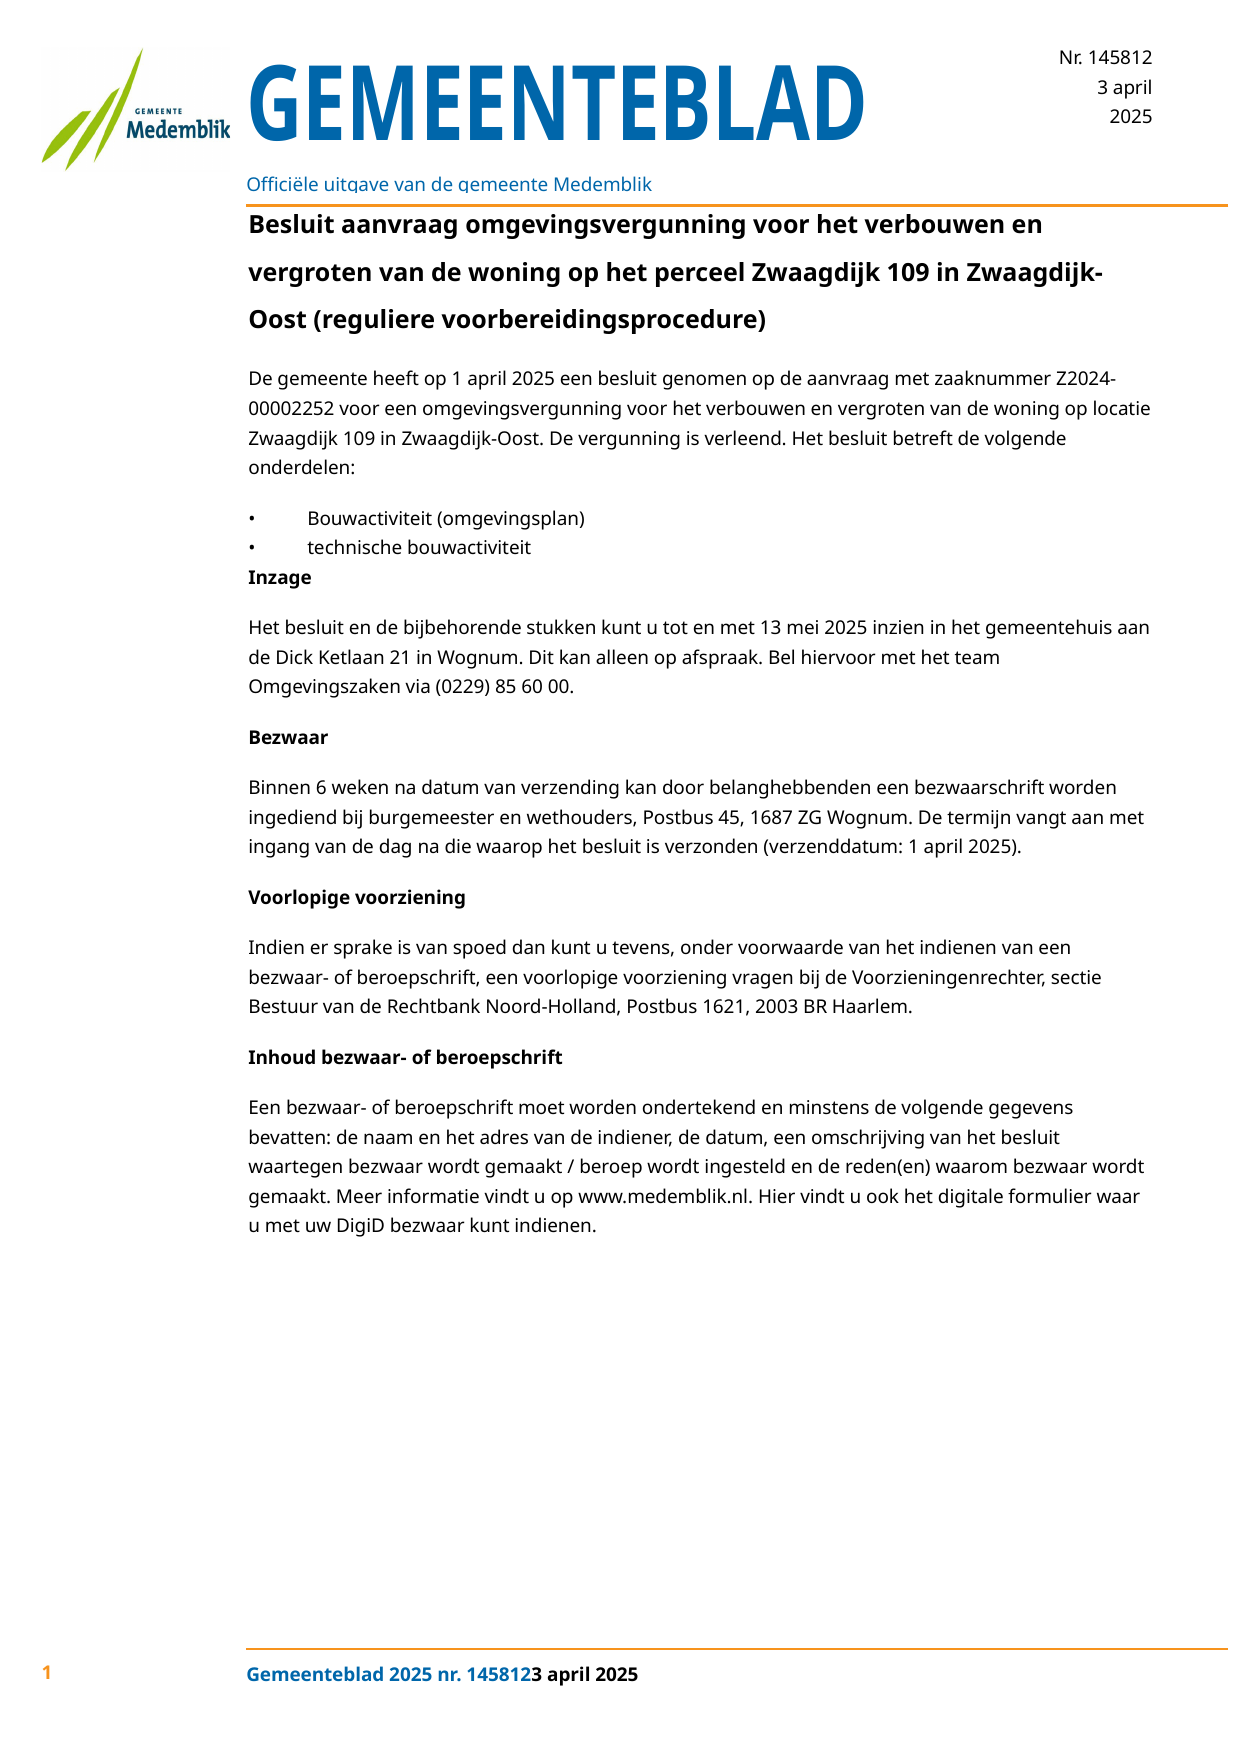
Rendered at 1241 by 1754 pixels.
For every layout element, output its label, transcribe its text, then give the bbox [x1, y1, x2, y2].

text De gemeente heeft op 1 april 2025 een besluit genomen op de aanvraag met zaaknummer Z2024-00002252 voor een omgevingsvergunning voor het verbouwen en vergroten van de woning op locatie Zwaagdijk 109 in Zwaagdijk-Oost. De vergunning is verleend. Het besluit betreft de volgende onderdelen: [248, 366, 1152, 480]
text Het besluit en de bijbehorende stukken kunt u tot en met 13 mei 2025 inzien in het gemeentehuis aan de Dick Ketlaan 21 in Wognum. Dit kan alleen op afspraak. Bel hiervoor met het team Omgevingszaken via (0229) 85 60 00. [248, 614, 1152, 699]
text Voorlopige voorziening [248, 884, 1152, 909]
text Besluit aanvraag omgevingsvergunning voor het verbouwen en vergroten van de woning op het perceel Zwaagdijk 109 in Zwaagdijk-Oost (reguliere voorbereidingsprocedure) [248, 207, 1152, 336]
text Bezwaar [248, 724, 1152, 749]
text Inzage [248, 564, 1152, 589]
picture [41, 47, 231, 172]
text Inhoud bezwaar- of beroepschrift [248, 1044, 1152, 1069]
list Bouwactiviteit (omgevingsplan) [248, 505, 1152, 530]
list technische bouwactiviteit [248, 534, 1152, 560]
text Een bezwaar- of beroepschrift moet worden ondertekend en minstens de volgende gegevens bevatten: de naam en het adres van de indiener, de datum, een omschrijving van het besluit waartegen bezwaar wordt gemaakt / beroep wordt ingesteld en de reden(en) waarom bezwaar wordt gemaakt. Meer informatie vindt u op www.medemblik.nl. Hier vindt u ook het digitale formulier waar u met uw DigiD bezwaar kunt indienen. [248, 1094, 1152, 1238]
text Indien er sprake is van spoed dan kunt u tevens, onder voorwaarde van het indienen van een bezwaar- of beroepschrift, een voorlopige voorziening vragen bij de Voorzieningenrechter, sectie Bestuur van de Rechtbank Noord-Holland, Postbus 1621, 2003 BR Haarlem. [248, 934, 1152, 1019]
text Binnen 6 weken na datum van verzending kan door belanghebbenden een bezwaarschrift worden ingediend bij burgemeester en wethouders, Postbus 45, 1687 ZG Wognum. De termijn vangt aan met ingang van de dag na die waarop het besluit is verzonden (verzenddatum: 1 april 2025). [248, 774, 1152, 859]
